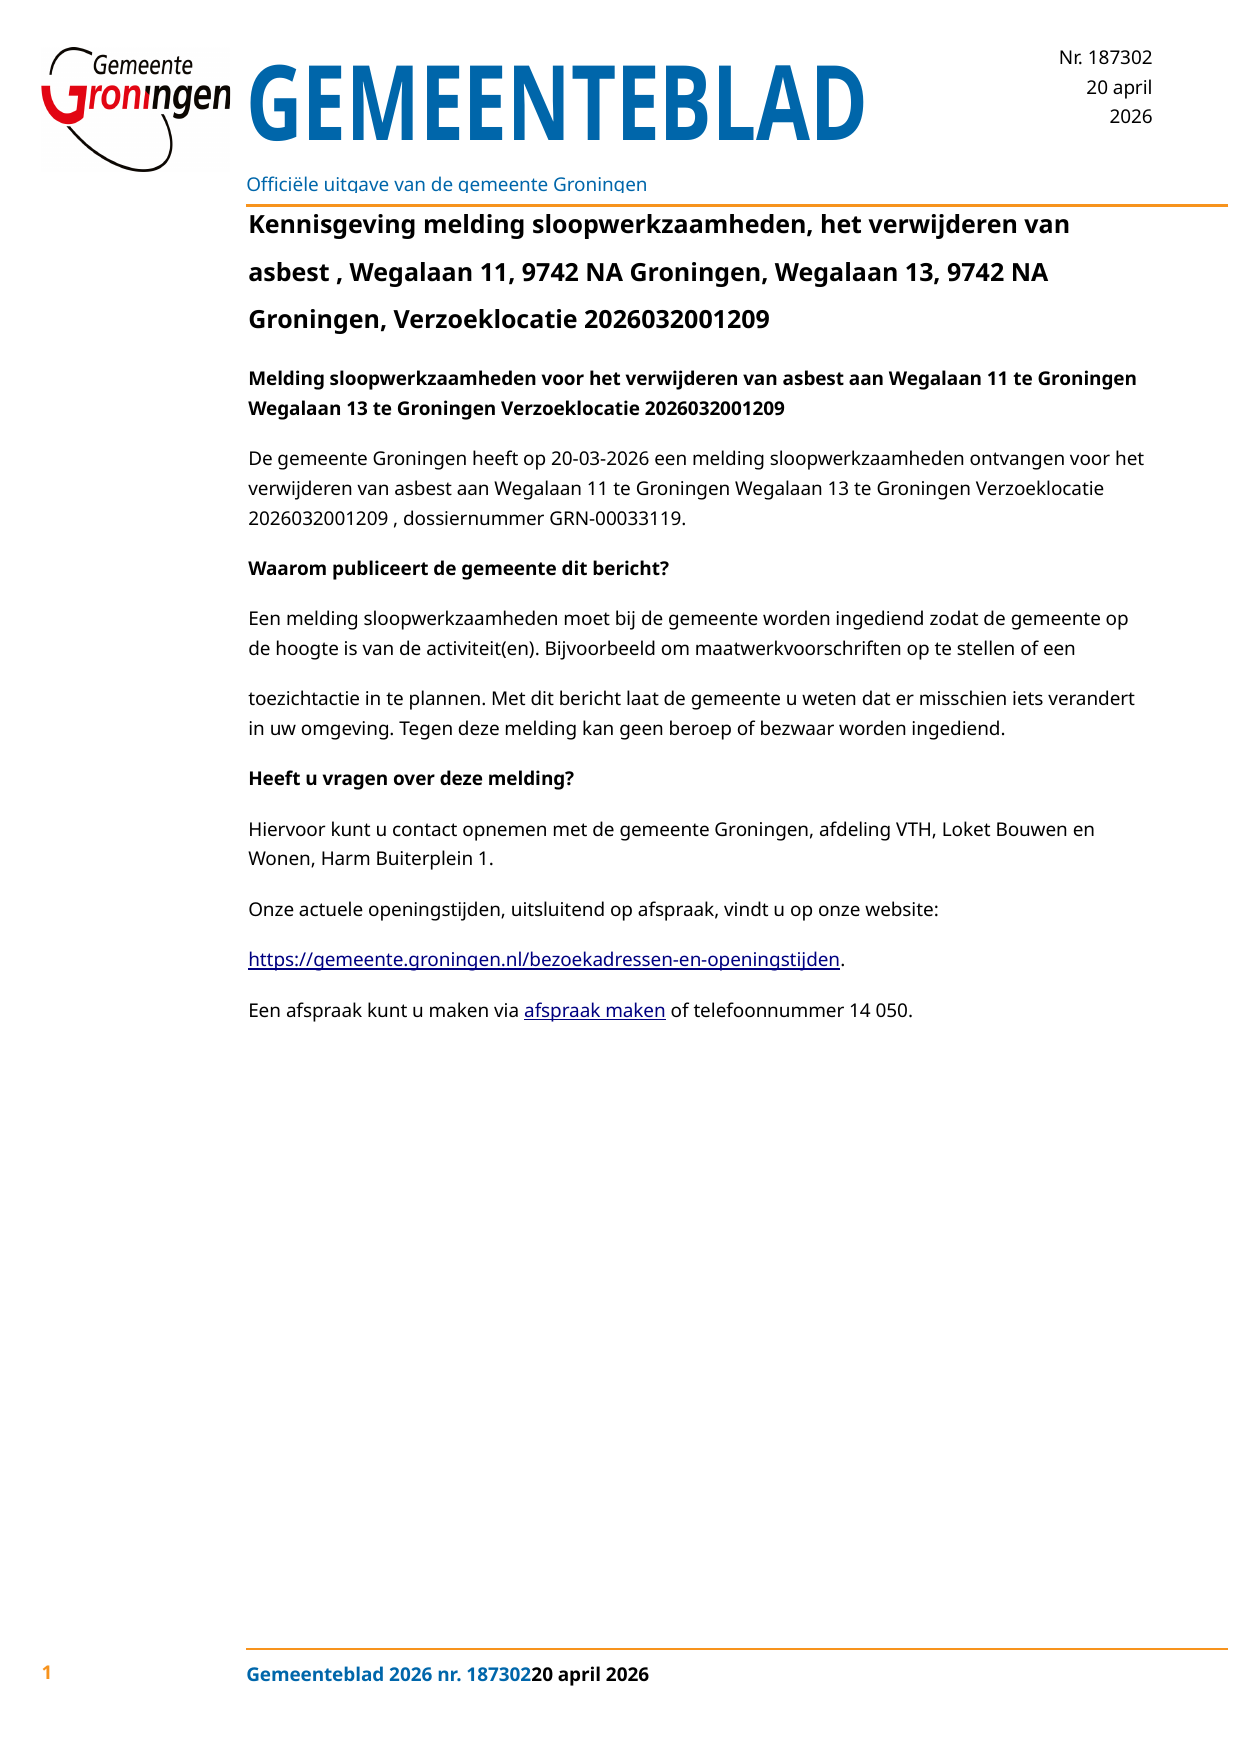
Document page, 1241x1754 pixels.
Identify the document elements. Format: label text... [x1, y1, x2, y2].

text Heeft u vragen over deze melding? [248, 766, 1152, 791]
text Een melding sloopwerkzaamheden moet bij de gemeente worden ingediend zodat de gemeente op de hoogte is van de activiteit(en). Bijvoorbeeld om maatwerkvoorschriften op te stellen of een [248, 606, 1152, 661]
text Onze actuele openingstijden, uitsluitend op afspraak, vindt u op onze website: [248, 896, 1152, 922]
text Een afspraak kunt u maken via afspraak maken of telefoonnummer 14 050. [248, 997, 1152, 1022]
text Hiervoor kunt u contact opnemen met de gemeente Groningen, afdeling VTH, Loket Bouwen en Wonen, Harm Buiterplein 1. [248, 816, 1152, 871]
text toezichtactie in te plannen. Met dit bericht laat de gemeente u weten dat er misschien iets verandert in uw omgeving. Tegen deze melding kan geen beroep of bezwaar worden ingediend. [248, 686, 1152, 741]
text Kennisgeving melding sloopwerkzaamheden, het verwijderen van asbest , Wegalaan 11, 9742 NA Groningen, Wegalaan 13, 9742 NA Groningen, Verzoeklocatie 2026032001209 [248, 207, 1152, 336]
text https://gemeente.groningen.nl/bezoekadressen-en-openingstijden. [248, 946, 1152, 972]
picture [41, 47, 231, 172]
text De gemeente Groningen heeft op 20-03-2026 een melding sloopwerkzaamheden ontvangen voor het verwijderen van asbest aan Wegalaan 11 te Groningen Wegalaan 13 te Groningen Verzoeklocatie 2026032001209 , dossiernummer GRN-00033119. [248, 446, 1152, 530]
text Waarom publiceert de gemeente dit bericht? [248, 555, 1152, 581]
text Melding sloopwerkzaamheden voor het verwijderen van asbest aan Wegalaan 11 te Groningen Wegalaan 13 te Groningen Verzoeklocatie 2026032001209 [248, 366, 1152, 421]
